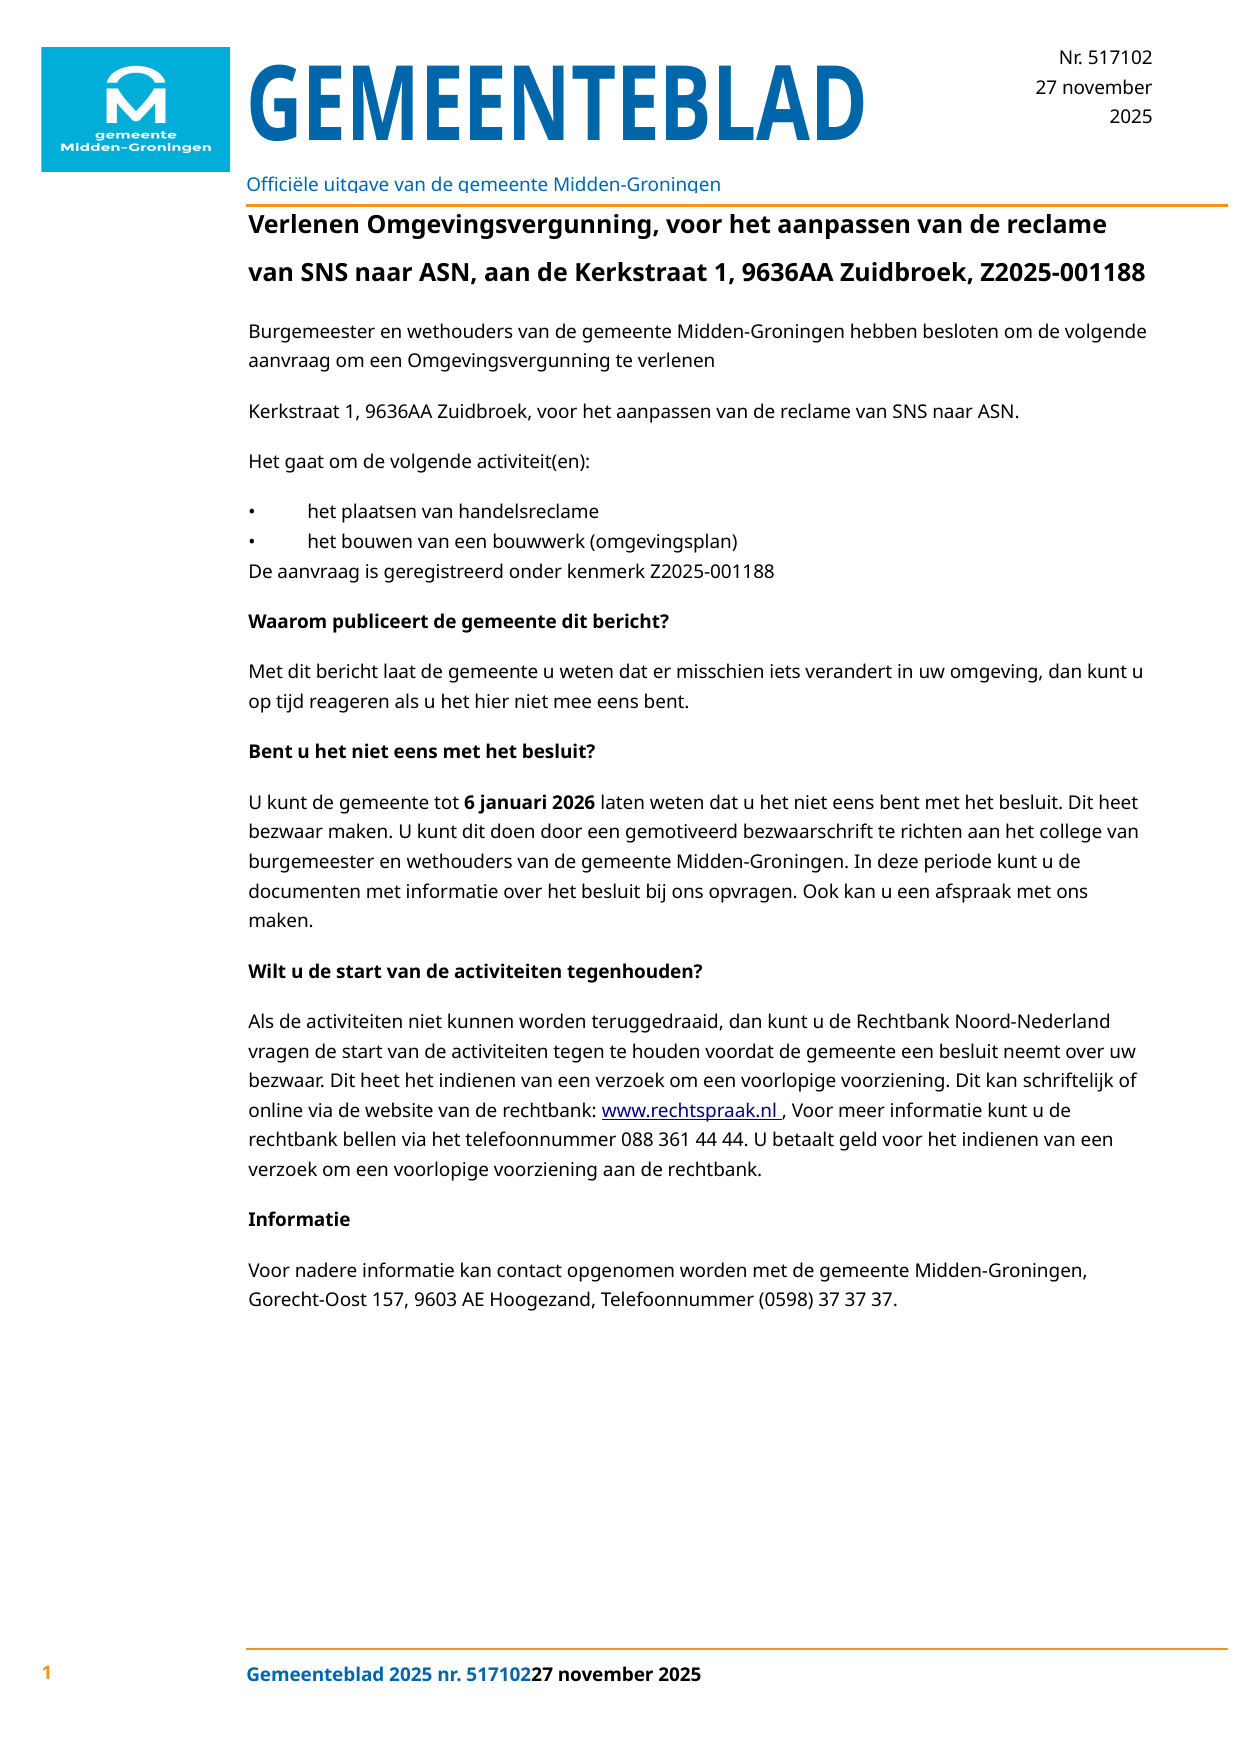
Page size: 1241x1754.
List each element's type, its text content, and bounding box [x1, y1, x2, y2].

picture [184, 146, 190, 153]
text Kerkstraat 1, 9636AA Zuidbroek, voor het aanpassen van de reclame van SNS naar ASN. [248, 398, 1152, 424]
picture [107, 89, 165, 122]
text Waarom publiceert de gemeente dit bericht? [248, 608, 1152, 634]
text De aanvraag is geregistreerd onder kenmerk Z2025-001188 [248, 558, 1152, 584]
list het bouwen van een bouwwerk (omgevingsplan) [248, 528, 1152, 554]
text Verlenen Omgevingsvergunning, voor het aanpassen van de reclame van SNS naar ASN, aan de Kerkstraat 1, 9636AA Zuidbroek, Z2025-001188 [248, 207, 1152, 288]
text Met dit bericht laat de gemeente u weten dat er misschien iets verandert in uw omgeving, dan kunt u op tijd reageren als u het hier niet mee eens bent. [248, 659, 1152, 714]
text U kunt de gemeente tot 6 januari 2026 laten weten dat u het niet eens bent met het besluit. Dit heet bezwaar maken. U kunt dit doen door een gemotiveerd bezwaarschrift te richten aan het college van burgemeester en wethouders van de gemeente Midden-Groningen. In deze periode kunt u de documenten met informatie over het besluit bij ons opvragen. Ook kan u een afspraak met ons maken. [248, 789, 1152, 933]
text Het gaat om de volgende activiteit(en): [248, 448, 1152, 474]
text Informatie [248, 1207, 1152, 1232]
picture [108, 66, 164, 82]
text Als de activiteiten niet kunnen worden teruggedraaid, dan kunt u de Rechtbank Noord-Nederland vragen de start van de activiteiten tegen te houden voordat de gemeente een besluit neemt over uw bezwaar. Dit heet het indienen van een verzoek om een voorlopige voorziening. Dit kan schriftelijk of online via de website van de rechtbank: www.rechtspraak.nl , Voor meer informatie kunt u de rechtbank bellen via het telefoonnummer 088 361 44 44. U betaalt geld voor het indienen van een verzoek om een voorlopige voorziening aan de rechtbank. [248, 1008, 1152, 1182]
text Bent u het niet eens met het besluit? [248, 739, 1152, 764]
text Wilt u de start van de activiteiten tegenhouden? [248, 958, 1152, 984]
list het plaatsen van handelsreclame [248, 499, 1152, 524]
text Burgemeester en wethouders van de gemeente Midden-Groningen hebben besloten om de volgende aanvraag om een Omgevingsvergunning te verlenen [248, 318, 1152, 373]
text Voor nadere informatie kan contact opgenomen worden met de gemeente Midden-Groningen, Gorecht-Oost 157, 9603 AE Hoogezand, Telefoonnummer (0598) 37 37 37. [248, 1257, 1152, 1312]
